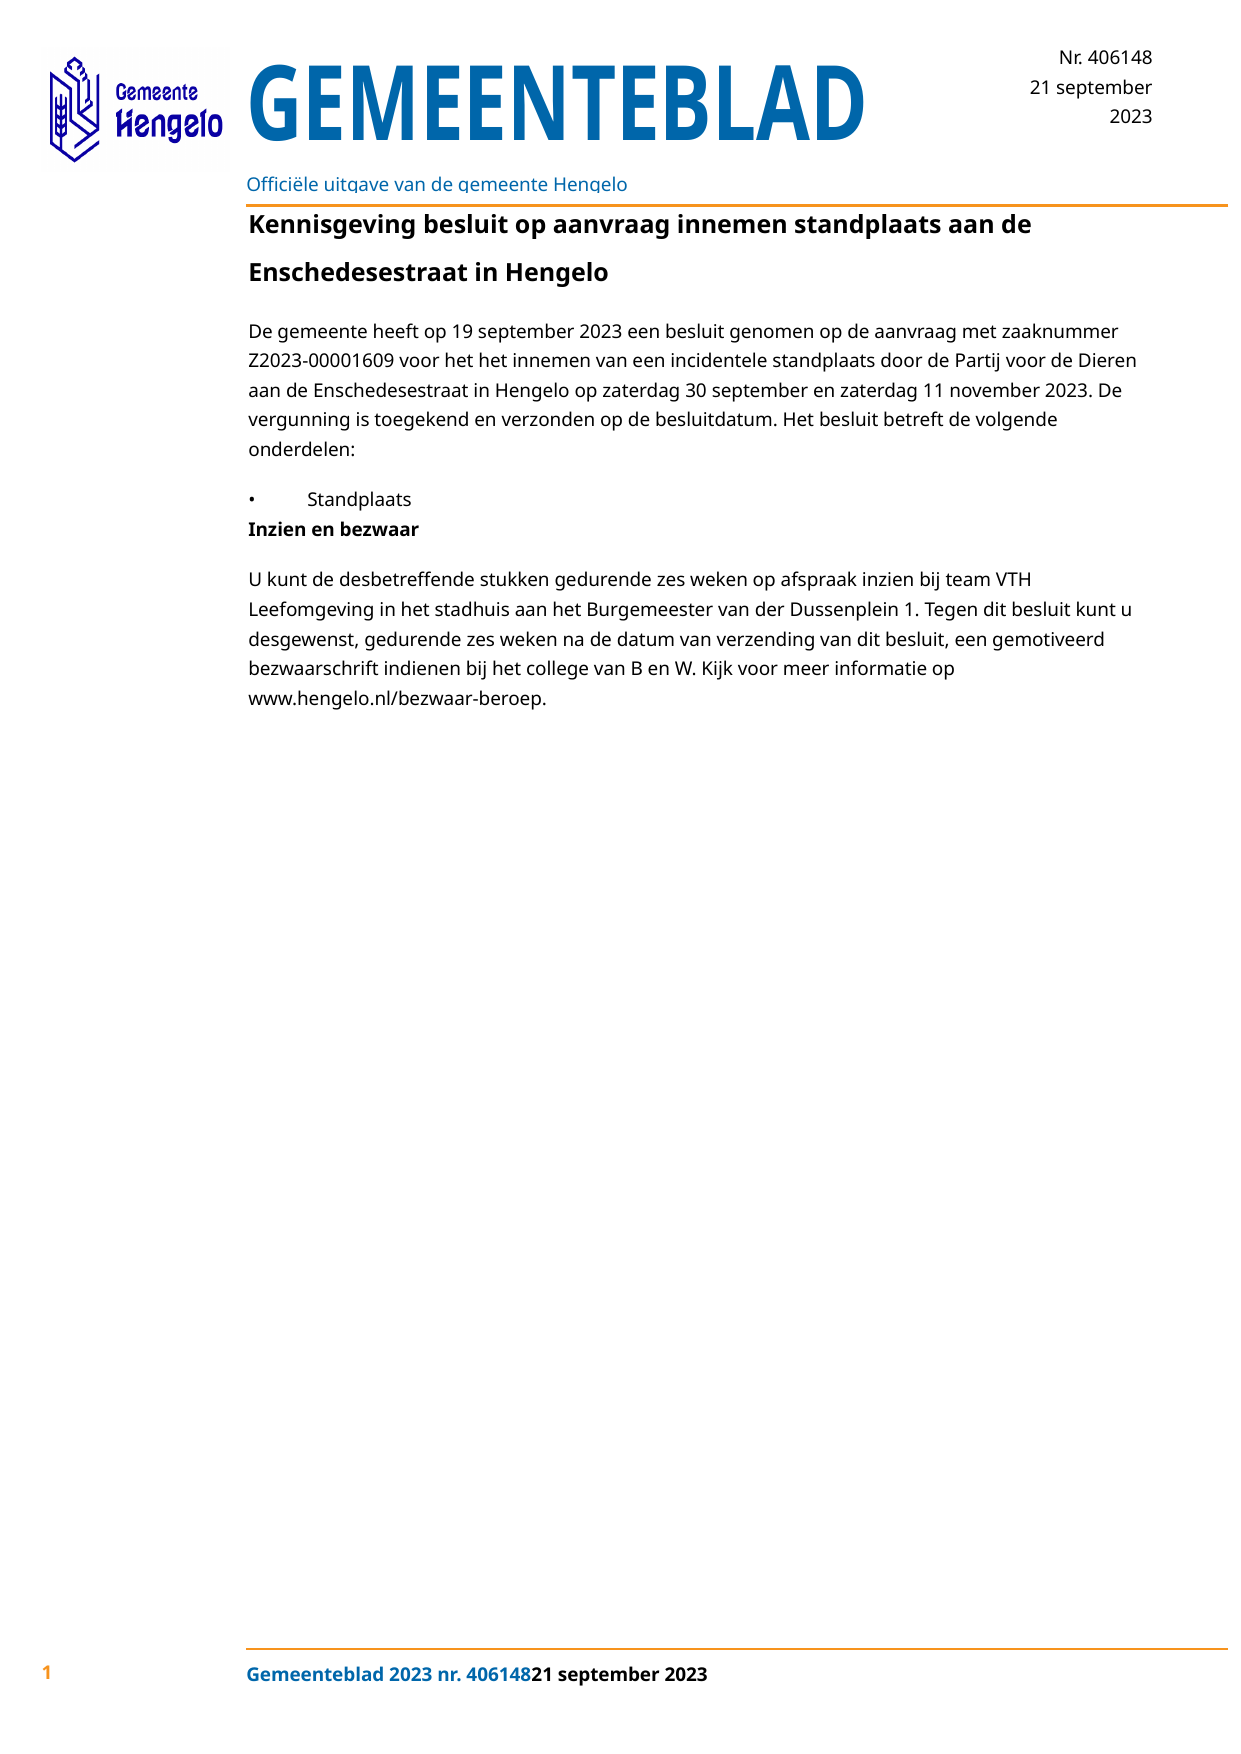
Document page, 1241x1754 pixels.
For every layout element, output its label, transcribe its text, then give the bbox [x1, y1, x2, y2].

text U kunt de desbetreffende stukken gedurende zes weken op afspraak inzien bij team VTH Leefomgeving in het stadhuis aan het Burgemeester van der Dussenplein 1. Tegen dit besluit kunt u desgewenst, gedurende zes weken na de datum van verzending van dit besluit, een gemotiveerd bezwaarschrift indienen bij het college van B en W. Kijk voor meer informatie op www.hengelo.nl/bezwaar-beroep. [248, 567, 1152, 711]
text Kennisgeving besluit op aanvraag innemen standplaats aan de Enschedesestraat in Hengelo [248, 207, 1152, 288]
picture [41, 47, 231, 172]
text De gemeente heeft op 19 september 2023 een besluit genomen op de aanvraag met zaaknummer Z2023-00001609 voor het het innemen van een incidentele standplaats door de Partij voor de Dieren aan de Enschedesestraat in Hengelo op zaterdag 30 september en zaterdag 11 november 2023. De vergunning is toegekend en verzonden op de besluitdatum. Het besluit betreft de volgende onderdelen: [248, 318, 1152, 462]
list Standplaats [248, 487, 1152, 512]
text Inzien en bezwaar [248, 516, 1152, 542]
